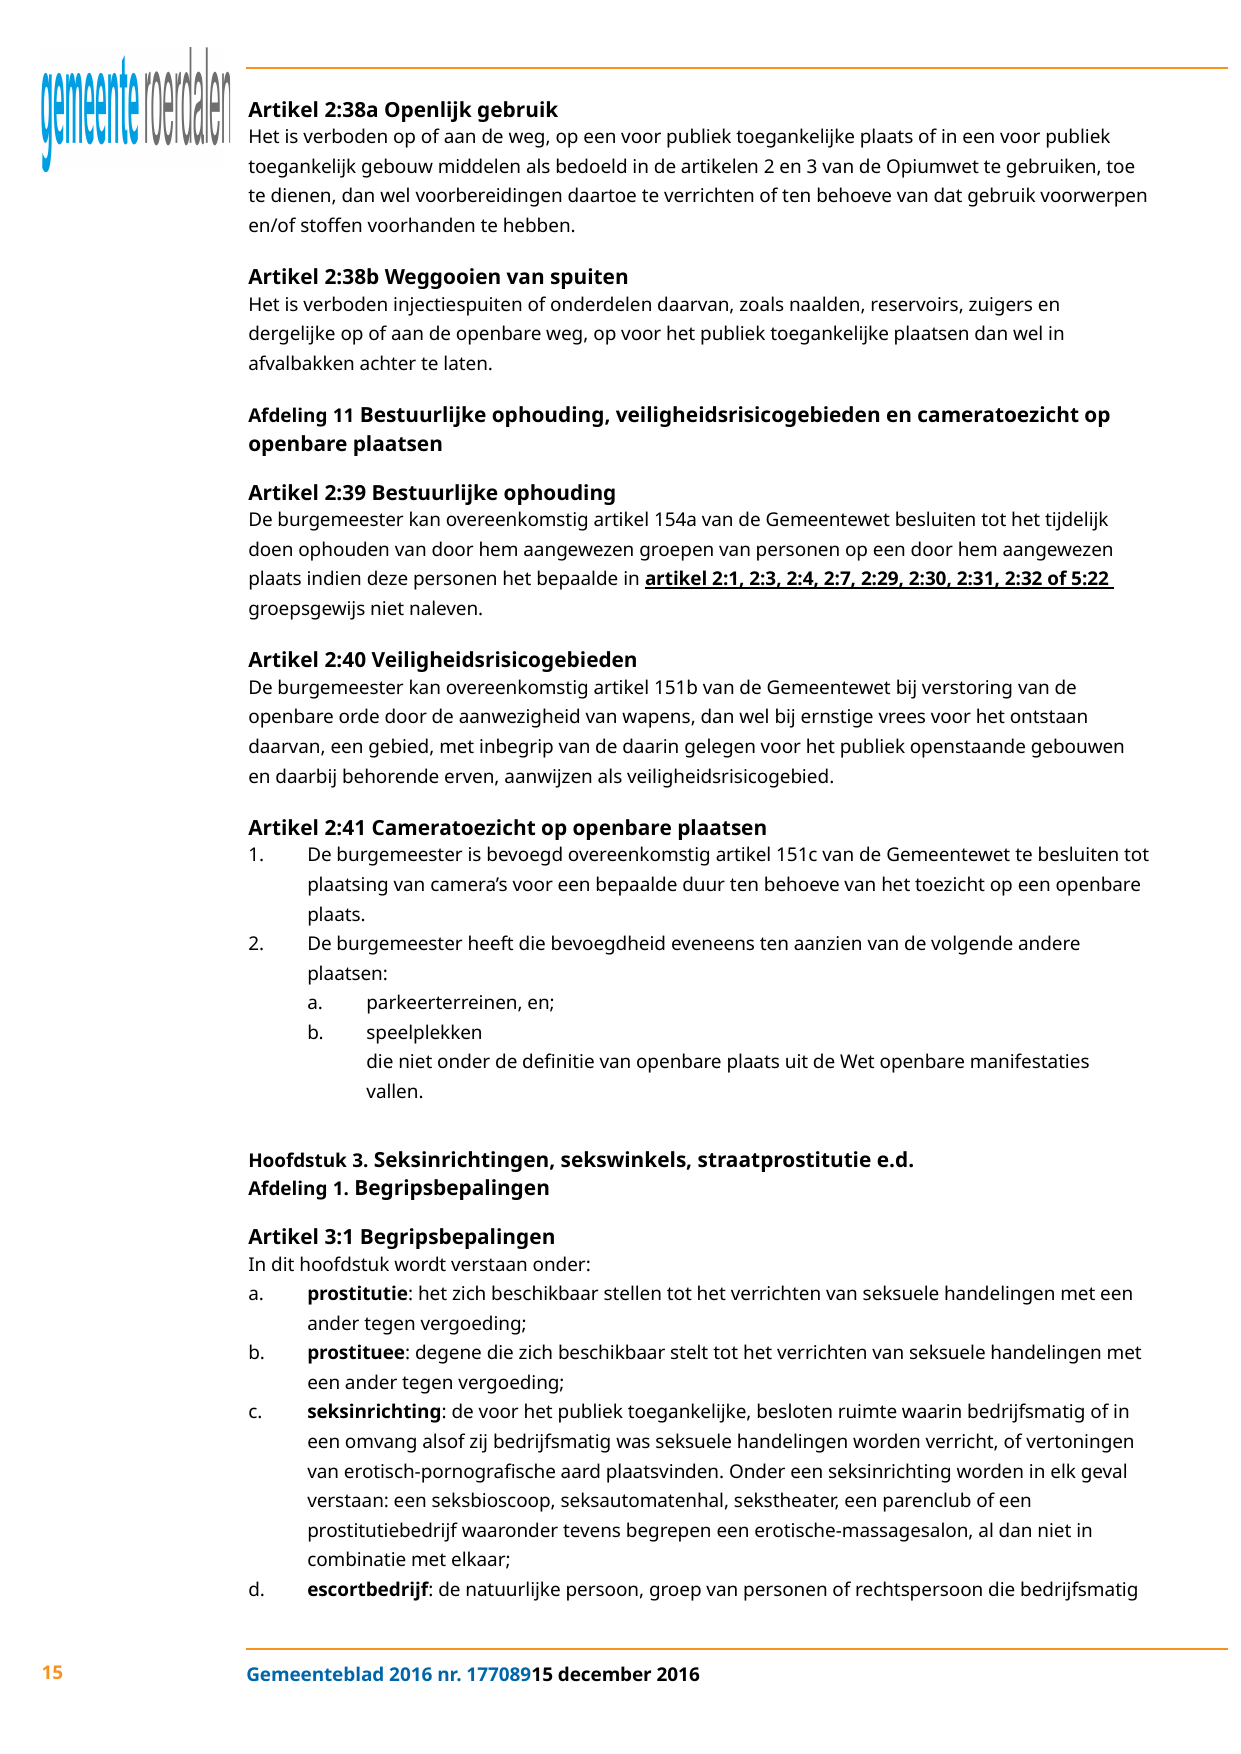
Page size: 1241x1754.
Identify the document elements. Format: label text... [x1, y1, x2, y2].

list parkeerterreinen, en; [307, 989, 1152, 1015]
text Het is verboden op of aan de weg, op een voor publiek toegankelijke plaats of in een voor publiek toegankelijk gebouw middelen als bedoeld in de artikelen 2 en 3 van de Opiumwet te gebruiken, toe te dienen, dan wel voorbereidingen daartoe te verrichten of ten behoeve van dat gebruik voorwerpen en/of stoffen voorhanden te hebben. [248, 123, 1152, 238]
text Hoofdstuk 3. Seksinrichtingen, sekswinkels, straatprostitutie e.d. [248, 1145, 1152, 1173]
text Artikel 2:38a Openlijk gebruik [248, 95, 1152, 123]
list De burgemeester heeft die bevoegdheid eveneens ten aanzien van de volgende andere plaatsen: [248, 930, 1152, 986]
list speelplekken [307, 1019, 1152, 1045]
picture [41, 47, 231, 172]
list prostitutie: het zich beschikbaar stellen tot het verrichten van seksuele handelingen met een ander tegen vergoeding; [248, 1280, 1152, 1336]
text Artikel 2:38b Weggooien van spuiten [248, 262, 1152, 291]
text Artikel 3:1 Begripsbepalingen [248, 1222, 1152, 1251]
picture [41, 134, 48, 172]
list prostituee: degene die zich beschikbaar stelt tot het verrichten van seksuele handelingen met een ander tegen vergoeding; [248, 1339, 1152, 1395]
text Artikel 2:41 Cameratoezicht op openbare plaatsen [248, 813, 1152, 842]
text De burgemeester kan overeenkomstig artikel 154a van de Gemeentewet besluiten tot het tijdelijk doen ophouden van door hem aangewezen groepen van personen op een door hem aangewezen plaats indien deze personen het bepaalde in artikel 2:1, 2:3, 2:4, 2:7, 2:29, 2:30, 2:31, 2:32 of 5:22 groepsgewijs niet naleven. [248, 506, 1152, 621]
text Artikel 2:39 Bestuurlijke ophouding [248, 478, 1152, 506]
list die niet onder de definitie van openbare plaats uit de Wet openbare manifestaties vallen. [307, 1049, 1152, 1104]
text De burgemeester kan overeenkomstig artikel 151b van de Gemeentewet bij verstoring van de openbare orde door de aanwezigheid van wapens, dan wel bij ernstige vrees voor het ontstaan daarvan, een gebied, met inbegrip van de daarin gelegen voor het publiek openstaande gebouwen en daarbij behorende erven, aanwijzen als veiligheidsrisicogebied. [248, 674, 1152, 788]
list De burgemeester is bevoegd overeenkomstig artikel 151c van de Gemeentewet te besluiten tot plaatsing van camera’s voor een bepaalde duur ten behoeve van het toezicht op een openbare plaats. [248, 842, 1152, 927]
text In dit hoofdstuk wordt verstaan onder: [248, 1251, 1152, 1277]
list seksinrichting: de voor het publiek toegankelijke, besloten ruimte waarin bedrijfsmatig of in een omvang alsof zij bedrijfsmatig was seksuele handelingen worden verricht, of vertoningen van erotisch-pornografische aard plaatsvinden. Onder een seksinrichting worden in elk geval verstaan: een seksbioscoop, seksautomatenhal, sekstheater, een parenclub of een prostitutiebedrijf waaronder tevens begrepen een erotische-massagesalon, al dan niet in combinatie met elkaar; [248, 1399, 1152, 1572]
text Artikel 2:40 Veiligheidsrisicogebieden [248, 646, 1152, 674]
text Afdeling 11 Bestuurlijke ophouding, veiligheidsrisicogebieden en cameratoezicht op openbare plaatsen [248, 400, 1152, 457]
list escortbedrijf: de natuurlijke persoon, groep van personen of rechtspersoon die bedrijfsmatig [248, 1576, 1152, 1602]
text Het is verboden injectiespuiten of onderdelen daarvan, zoals naalden, reservoirs, zuigers en dergelijke op of aan de openbare weg, op voor het publiek toegankelijke plaatsen dan wel in afvalbakken achter te laten. [248, 291, 1152, 376]
text Afdeling 1. Begripsbepalingen [248, 1173, 1152, 1202]
